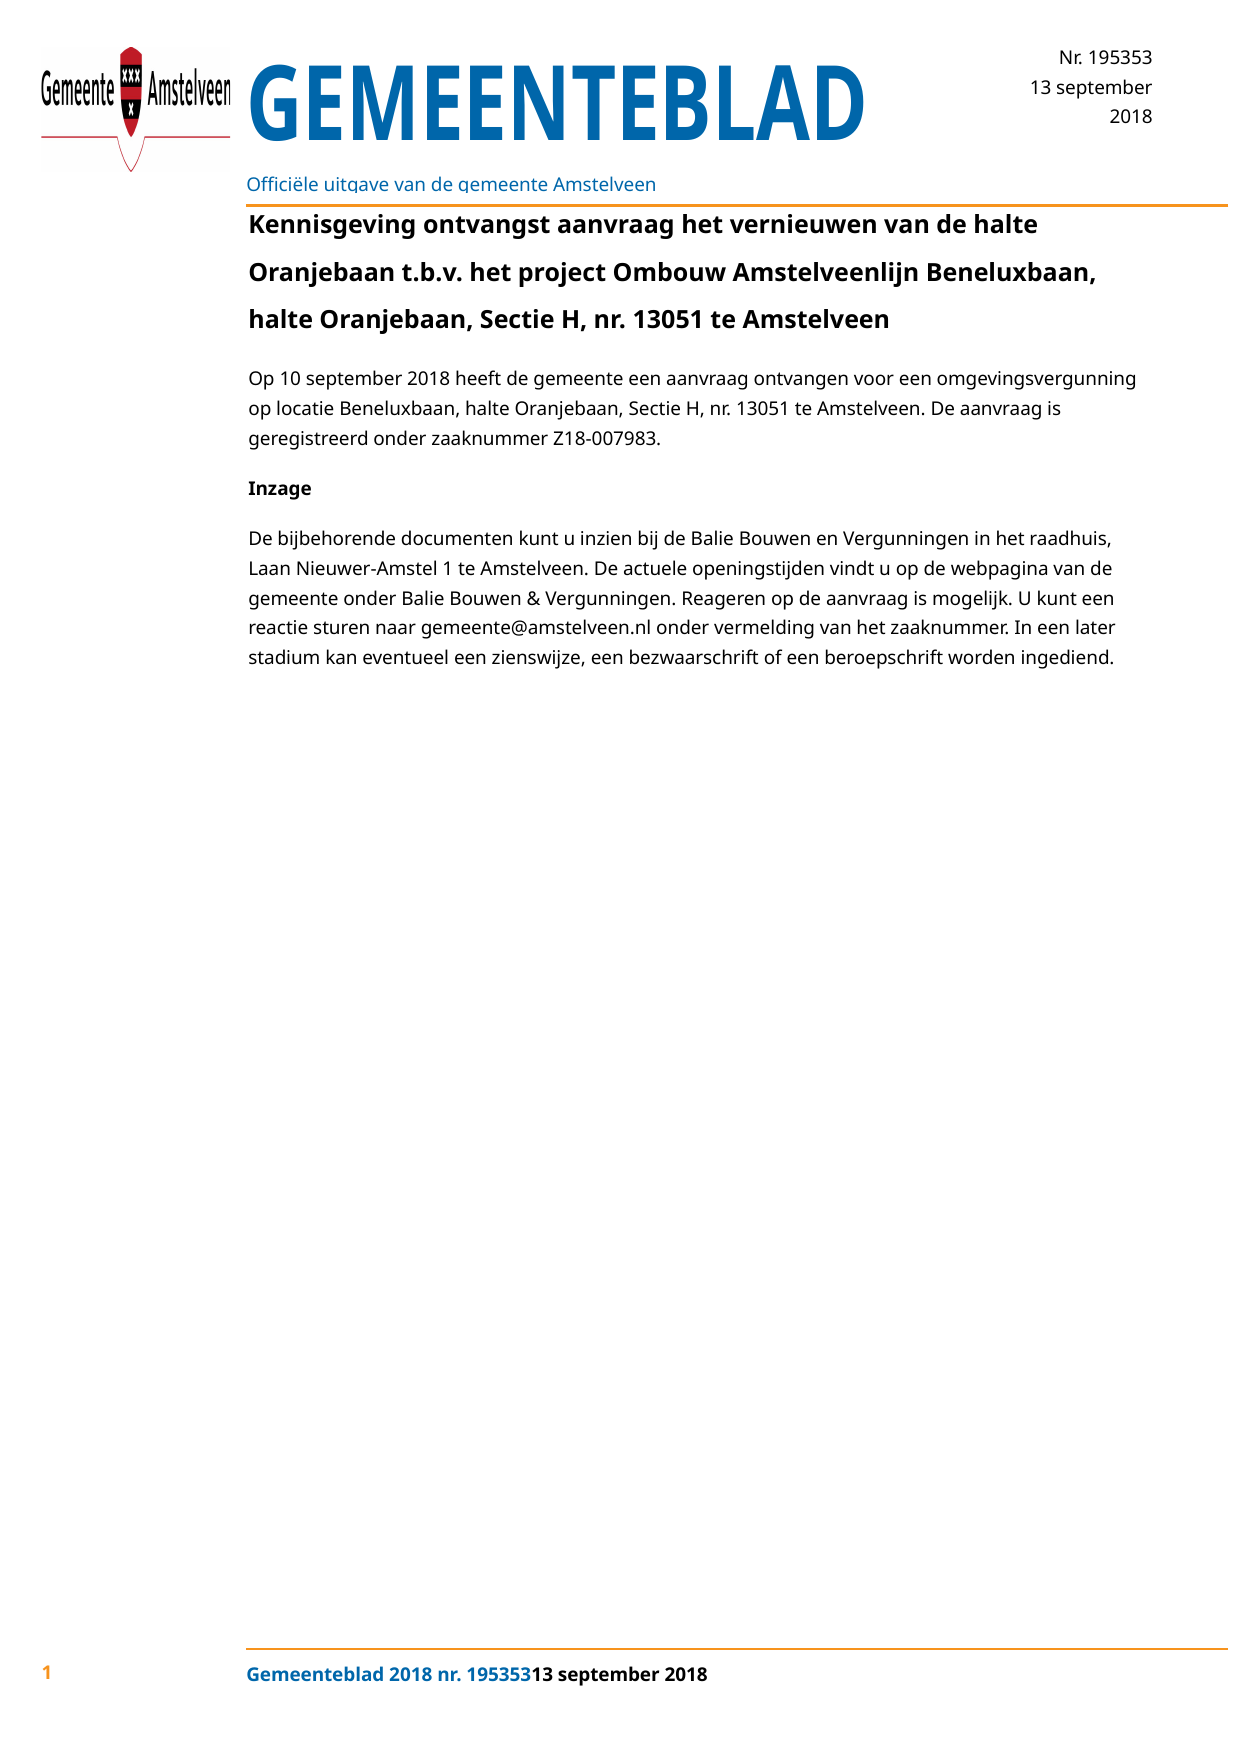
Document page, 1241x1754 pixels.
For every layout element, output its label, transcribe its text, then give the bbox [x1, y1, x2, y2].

picture [41, 47, 231, 172]
text Kennisgeving ontvangst aanvraag het vernieuwen van de halte Oranjebaan t.b.v. het project Ombouw Amstelveenlijn Beneluxbaan, halte Oranjebaan, Sectie H, nr. 13051 te Amstelveen [248, 207, 1152, 336]
text Op 10 september 2018 heeft de gemeente een aanvraag ontvangen voor een omgevingsvergunning op locatie Beneluxbaan, halte Oranjebaan, Sectie H, nr. 13051 te Amstelveen. De aanvraag is geregistreerd onder zaaknummer Z18-007983. [248, 366, 1152, 450]
text Inzage [248, 475, 1152, 501]
text De bijbehorende documenten kunt u inzien bij de Balie Bouwen en Vergunningen in het raadhuis, Laan Nieuwer-Amstel 1 te Amstelveen. De actuele openingstijden vindt u op de webpagina van de gemeente onder Balie Bouwen & Vergunningen. Reageren op de aanvraag is mogelijk. U kunt een reactie sturen naar gemeente@amstelveen.nl onder vermelding van het zaaknummer. In een later stadium kan eventueel een zienswijze, een bezwaarschrift of een beroepschrift worden ingediend. [248, 526, 1152, 669]
